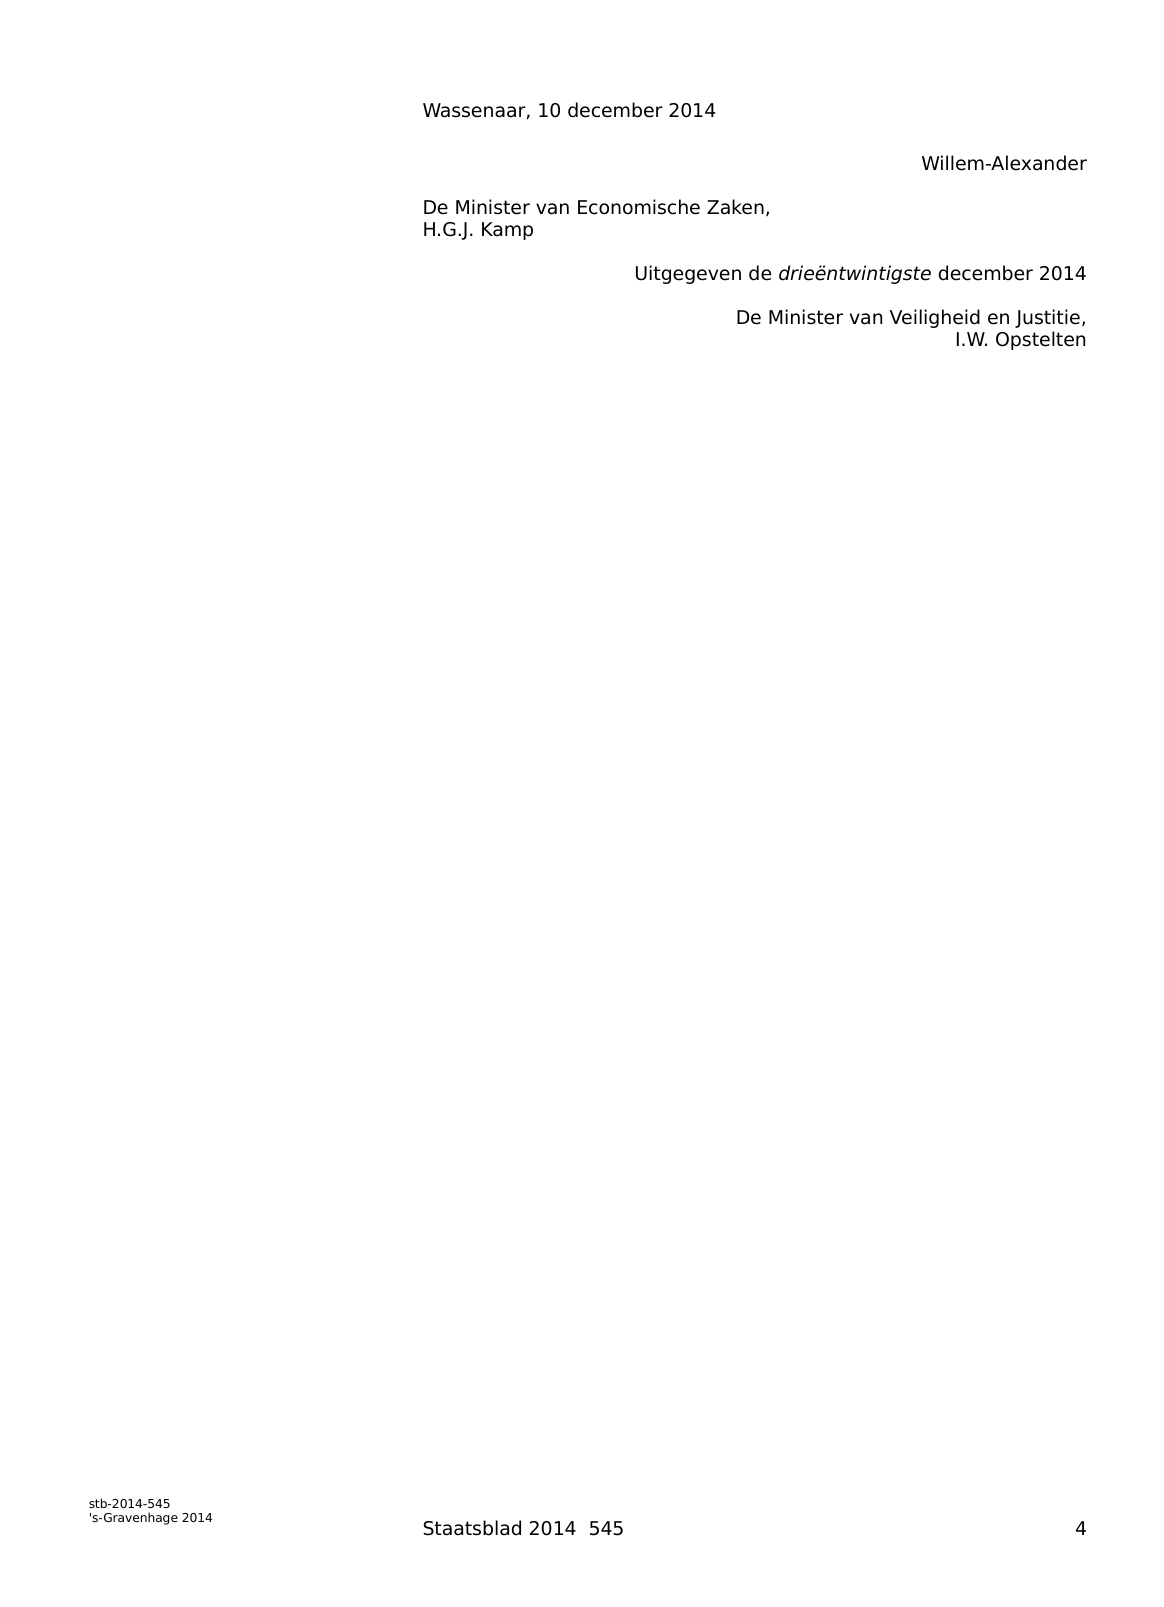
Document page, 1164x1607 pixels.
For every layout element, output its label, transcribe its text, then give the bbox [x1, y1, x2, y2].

text 's-Gravenhage 2014 [88, 1511, 323, 1525]
text stb-2014-545 [88, 1497, 323, 1511]
text De Minister van Veiligheid en Justitie, I.W. Opstelten [422, 307, 1087, 351]
text De Minister van Economische Zaken, H.G.J. Kamp [422, 197, 1087, 241]
text Uitgegeven de drieëntwintigste december 2014 [422, 263, 1087, 285]
text Wassenaar, 10 december 2014 [422, 100, 1087, 122]
text Willem-Alexander [422, 152, 1087, 174]
